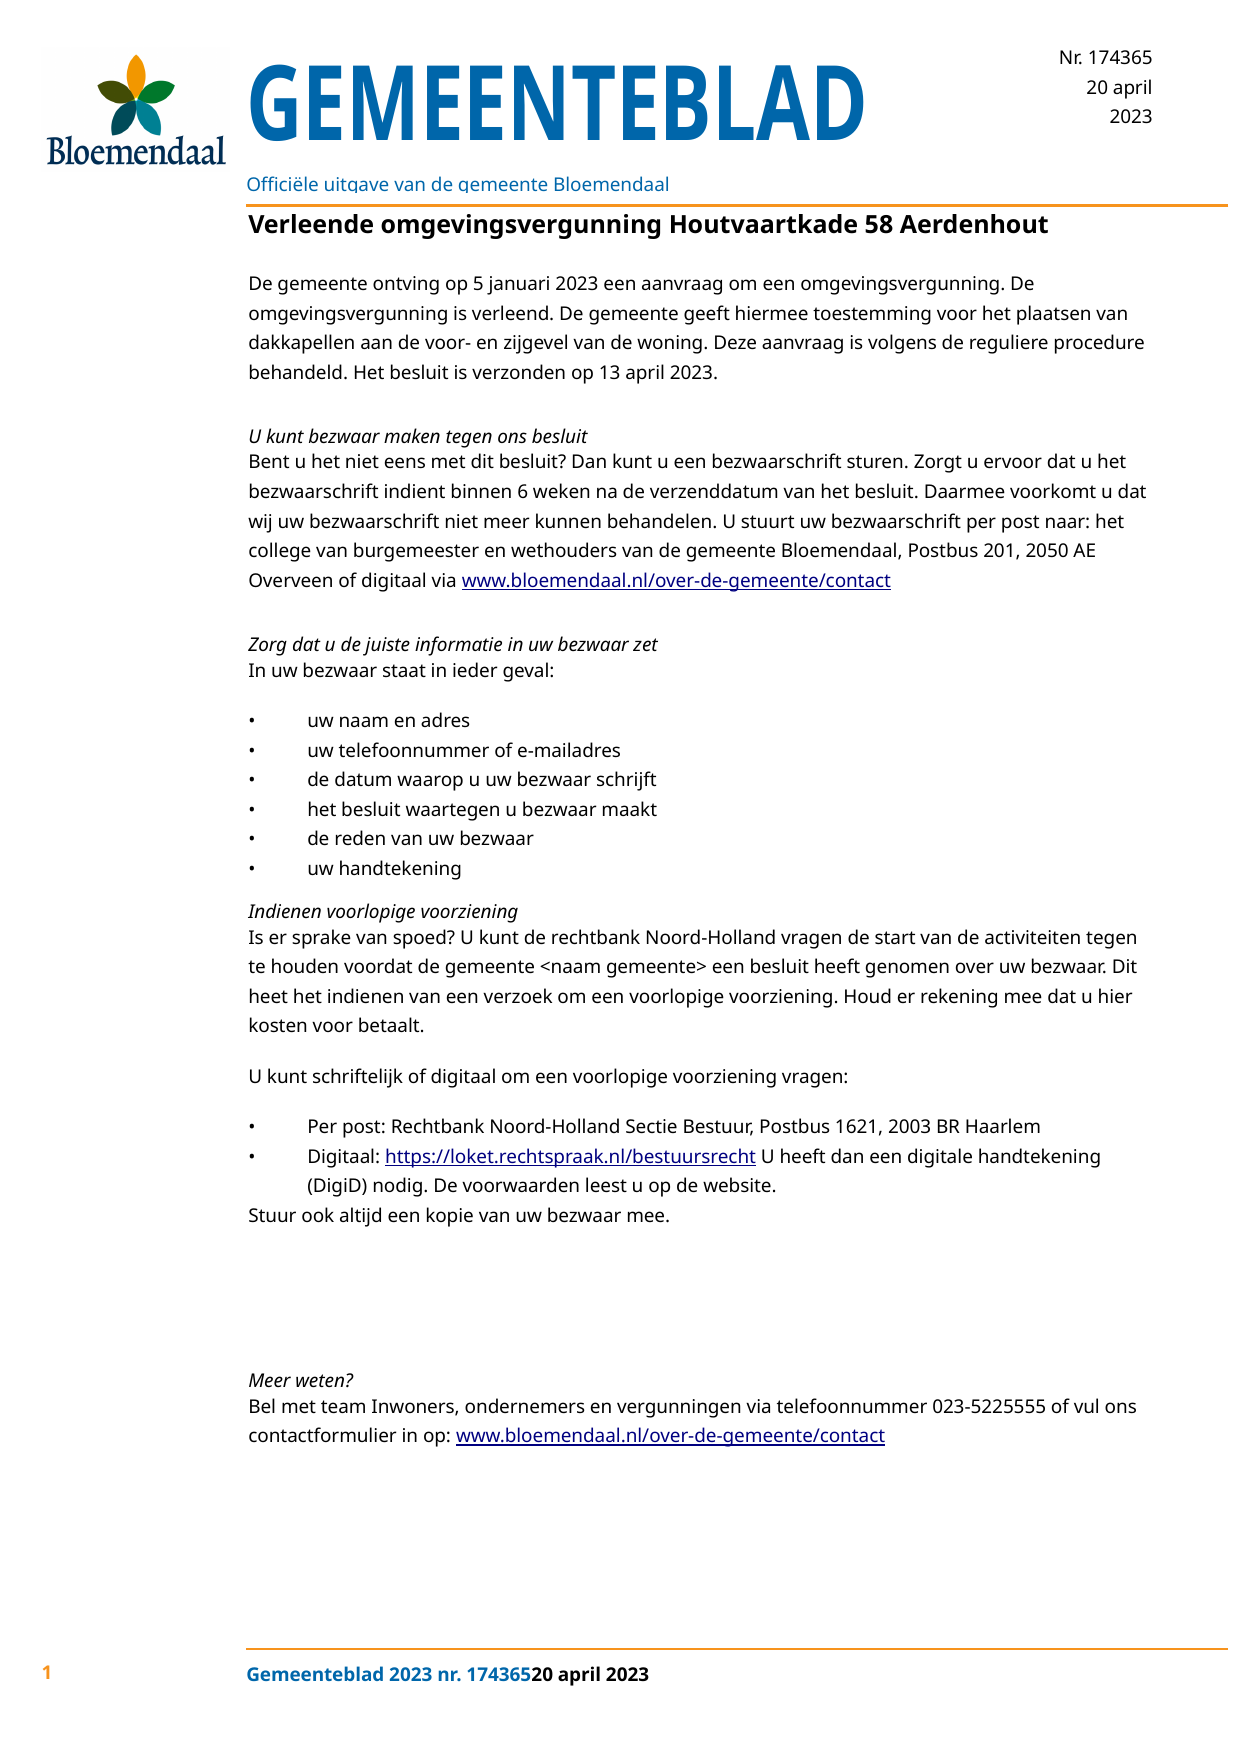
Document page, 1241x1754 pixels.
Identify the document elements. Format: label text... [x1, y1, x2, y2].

list uw telefoonnummer of e-mailadres [248, 737, 1152, 762]
list uw handtekening [248, 855, 1152, 881]
text Zorg dat u de juiste informatie in uw bezwaar zet [248, 631, 1152, 657]
text Stuur ook altijd een kopie van uw bezwaar mee. [248, 1202, 1152, 1228]
list Digitaal: https://loket.rechtspraak.nl/bestuursrecht U heeft dan een digitale handtekening (DigiD) nodig. De voorwaarden leest u op de website. [248, 1143, 1152, 1198]
list uw naam en adres [248, 707, 1152, 733]
text Is er sprake van spoed? U kunt de rechtbank Noord-Holland vragen de start van de activiteiten tegen te houden voordat de gemeente <naam gemeente> een besluit heeft genomen over uw bezwaar. Dit heet het indienen van een verzoek om een voorlopige voorziening. Houd er rekening mee dat u hier kosten voor betaalt. [248, 924, 1152, 1038]
list de reden van uw bezwaar [248, 826, 1152, 851]
picture [41, 47, 231, 172]
list het besluit waartegen u bezwaar maakt [248, 796, 1152, 822]
text Bent u het niet eens met dit besluit? Dan kunt u een bezwaarschrift sturen. Zorgt u ervoor dat u het bezwaarschrift indient binnen 6 weken na de verzenddatum van het besluit. Daarmee voorkomt u dat wij uw bezwaarschrift niet meer kunnen behandelen. U stuurt uw bezwaarschrift per post naar: het college van burgemeester en wethouders van de gemeente Bloemendaal, Postbus 201, 2050 AE Overveen of digitaal via www.bloemendaal.nl/over-de-gemeente/contact [248, 449, 1152, 593]
text Verleende omgevingsvergunning Houtvaartkade 58 Aerdenhout [248, 207, 1152, 241]
text Bel met team Inwoners, ondernemers en vergunningen via telefoonnummer 023-5225555 of vul ons contactformulier in op: www.bloemendaal.nl/over-de-gemeente/contact [248, 1393, 1152, 1448]
text Meer weten? [248, 1367, 1152, 1393]
text De gemeente ontving op 5 januari 2023 een aanvraag om een omgevingsvergunning. De omgevingsvergunning is verleend. De gemeente geeft hiermee toestemming voor het plaatsen van dakkapellen aan de voor- en zijgevel van de woning. Deze aanvraag is volgens de reguliere procedure behandeld. Het besluit is verzonden op 13 april 2023. [248, 270, 1152, 385]
text U kunt schriftelijk of digitaal om een voorlopige voorziening vragen: [248, 1063, 1152, 1089]
text Indienen voorlopige voorziening [248, 898, 1152, 924]
list de datum waarop u uw bezwaar schrijft [248, 766, 1152, 792]
text In uw bezwaar staat in ieder geval: [248, 657, 1152, 682]
text U kunt bezwaar maken tegen ons besluit [248, 423, 1152, 449]
list Per post: Rechtbank Noord-Holland Sectie Bestuur, Postbus 1621, 2003 BR Haarlem [248, 1113, 1152, 1139]
